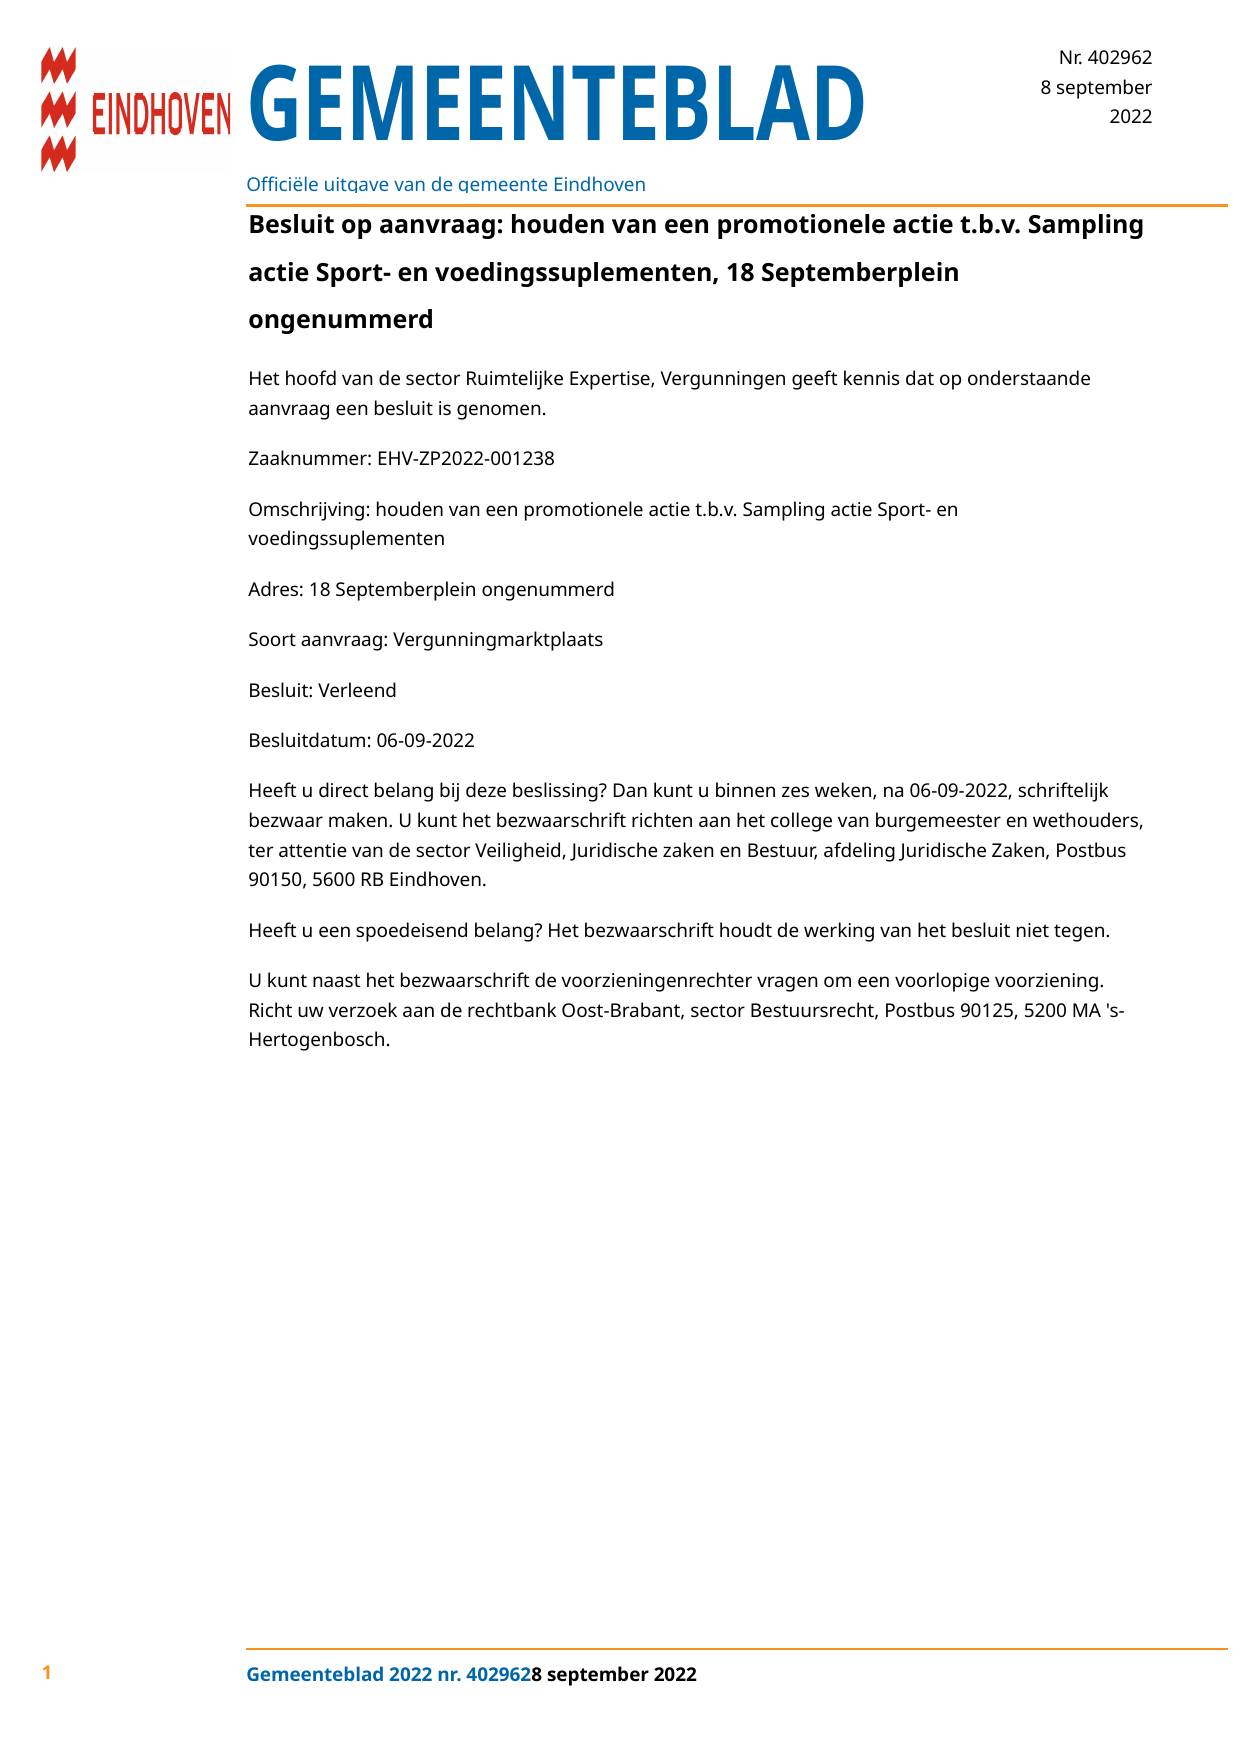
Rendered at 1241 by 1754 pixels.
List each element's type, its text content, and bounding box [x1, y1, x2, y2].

text Heeft u direct belang bij deze beslissing? Dan kunt u binnen zes weken, na 06-09-2022, schriftelijk bezwaar maken. U kunt het bezwaarschrift richten aan het college van burgemeester en wethouders, ter attentie van de sector Veiligheid, Juridische zaken en Bestuur, afdeling Juridische Zaken, Postbus 90150, 5600 RB Eindhoven. [248, 778, 1152, 892]
text Soort aanvraag: Vergunningmarktplaats [248, 626, 1152, 652]
text Besluit op aanvraag: houden van een promotionele actie t.b.v. Sampling actie Sport- en voedingssuplementen, 18 Septemberplein ongenummerd [248, 207, 1152, 336]
text Heeft u een spoedeisend belang? Het bezwaarschrift houdt de werking van het besluit niet tegen. [248, 917, 1152, 942]
text Adres: 18 Septemberplein ongenummerd [248, 576, 1152, 602]
text Besluit: Verleend [248, 677, 1152, 702]
text Besluitdatum: 06-09-2022 [248, 727, 1152, 753]
text Zaaknummer: EHV-ZP2022-001238 [248, 446, 1152, 471]
picture [41, 47, 231, 172]
text Omschrijving: houden van een promotionele actie t.b.v. Sampling actie Sport- en voedingssuplementen [248, 496, 1152, 551]
text Het hoofd van de sector Ruimtelijke Expertise, Vergunningen geeft kennis dat op onderstaande aanvraag een besluit is genomen. [248, 366, 1152, 421]
text U kunt naast het bezwaarschrift de voorzieningenrechter vragen om een voorlopige voorziening. Richt uw verzoek aan de rechtbank Oost-Brabant, sector Bestuursrecht, Postbus 90125, 5200 MA 's-Hertogenbosch. [248, 967, 1152, 1052]
